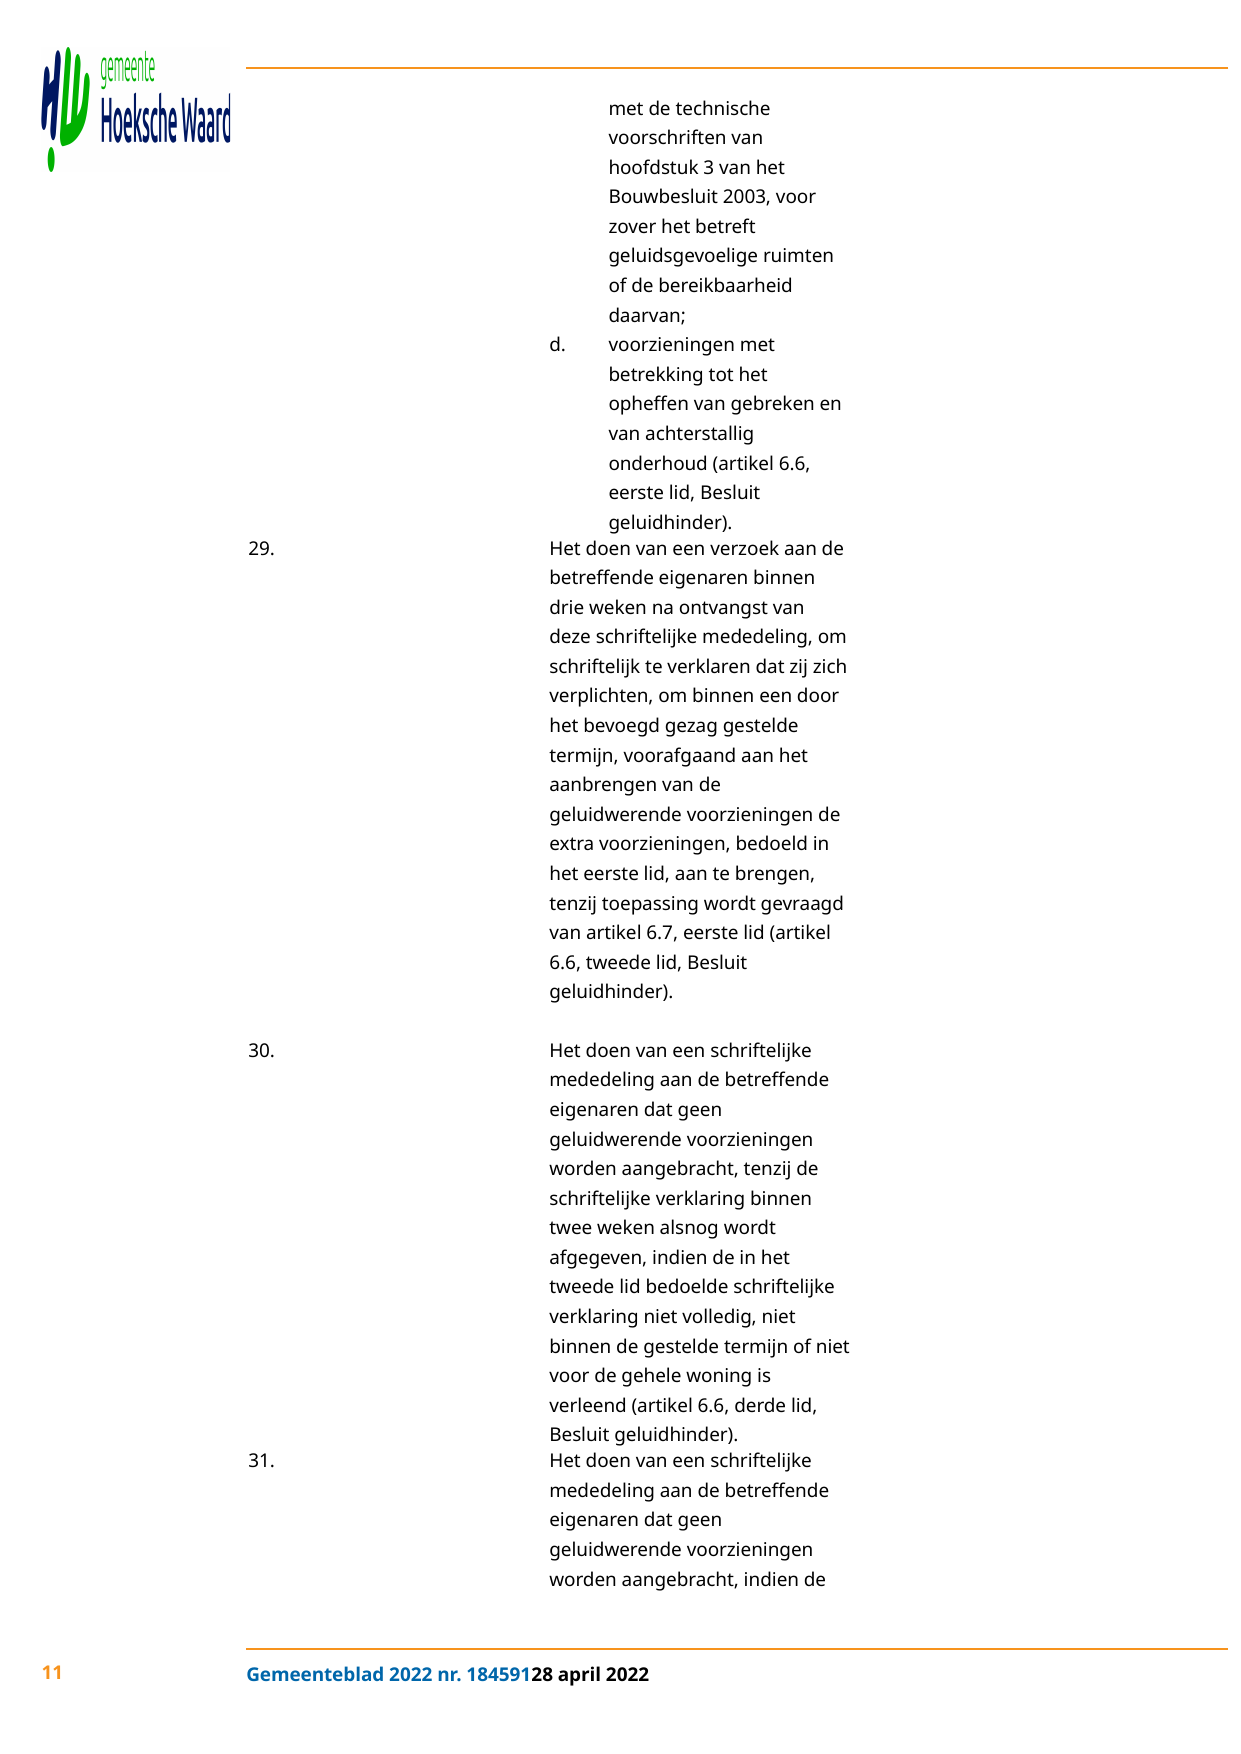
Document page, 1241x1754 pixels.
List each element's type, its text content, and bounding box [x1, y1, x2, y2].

table_cell Het doen van een schriftelijke mededeling aan de betreffende eigenaren dat geen geluidwerende voorzieningen worden aangebracht, indien de [549, 1448, 850, 1591]
table_cell [248, 95, 549, 535]
table_header Het doen van een schriftelijke mededeling aan de betreffende eigenaren dat geen geluidwerende voorzieningen worden aangebracht, tenzij de schriftelijke verklaring binnen twee weken alsnog wordt afgegeven, indien de in het tweede lid bedoelde schriftelijke verklaring niet volledig, niet binnen de gestelde termijn of niet voor de gehele woning is verleend (artikel 6.6, derde lid, Besluit geluidhinder). [549, 1037, 850, 1447]
table_header [850, 1037, 1152, 1447]
table_cell met de technische voorschriften van hoofdstuk 3 van het Bouwbesluit 2003, voor zover het betreft geluidsgevoelige ruimten of de bereikbaarheid daarvan; voorzieningen met betrekking tot het opheffen van gebreken en van achterstallig onderhoud (artikel 6.6, eerste lid, Besluit geluidhinder). [549, 95, 850, 535]
picture [41, 47, 231, 172]
table_cell [850, 95, 1152, 535]
table_cell [850, 1448, 1152, 1591]
table_cell [850, 535, 1152, 1004]
table_cell 31. [248, 1448, 549, 1591]
table_cell Het doen van een verzoek aan de betreffende eigenaren binnen drie weken na ontvangst van deze schriftelijke mededeling, om schriftelijk te verklaren dat zij zich verplichten, om binnen een door het bevoegd gezag gestelde termijn, voorafgaand aan het aanbrengen van de geluidwerende voorzieningen de extra voorzieningen, bedoeld in het eerste lid, aan te brengen, tenzij toepassing wordt gevraagd van artikel 6.7, eerste lid (artikel 6.6, tweede lid, Besluit geluidhinder). [549, 535, 850, 1004]
table_cell 29. [248, 535, 549, 1004]
table_header 30. [248, 1037, 549, 1447]
